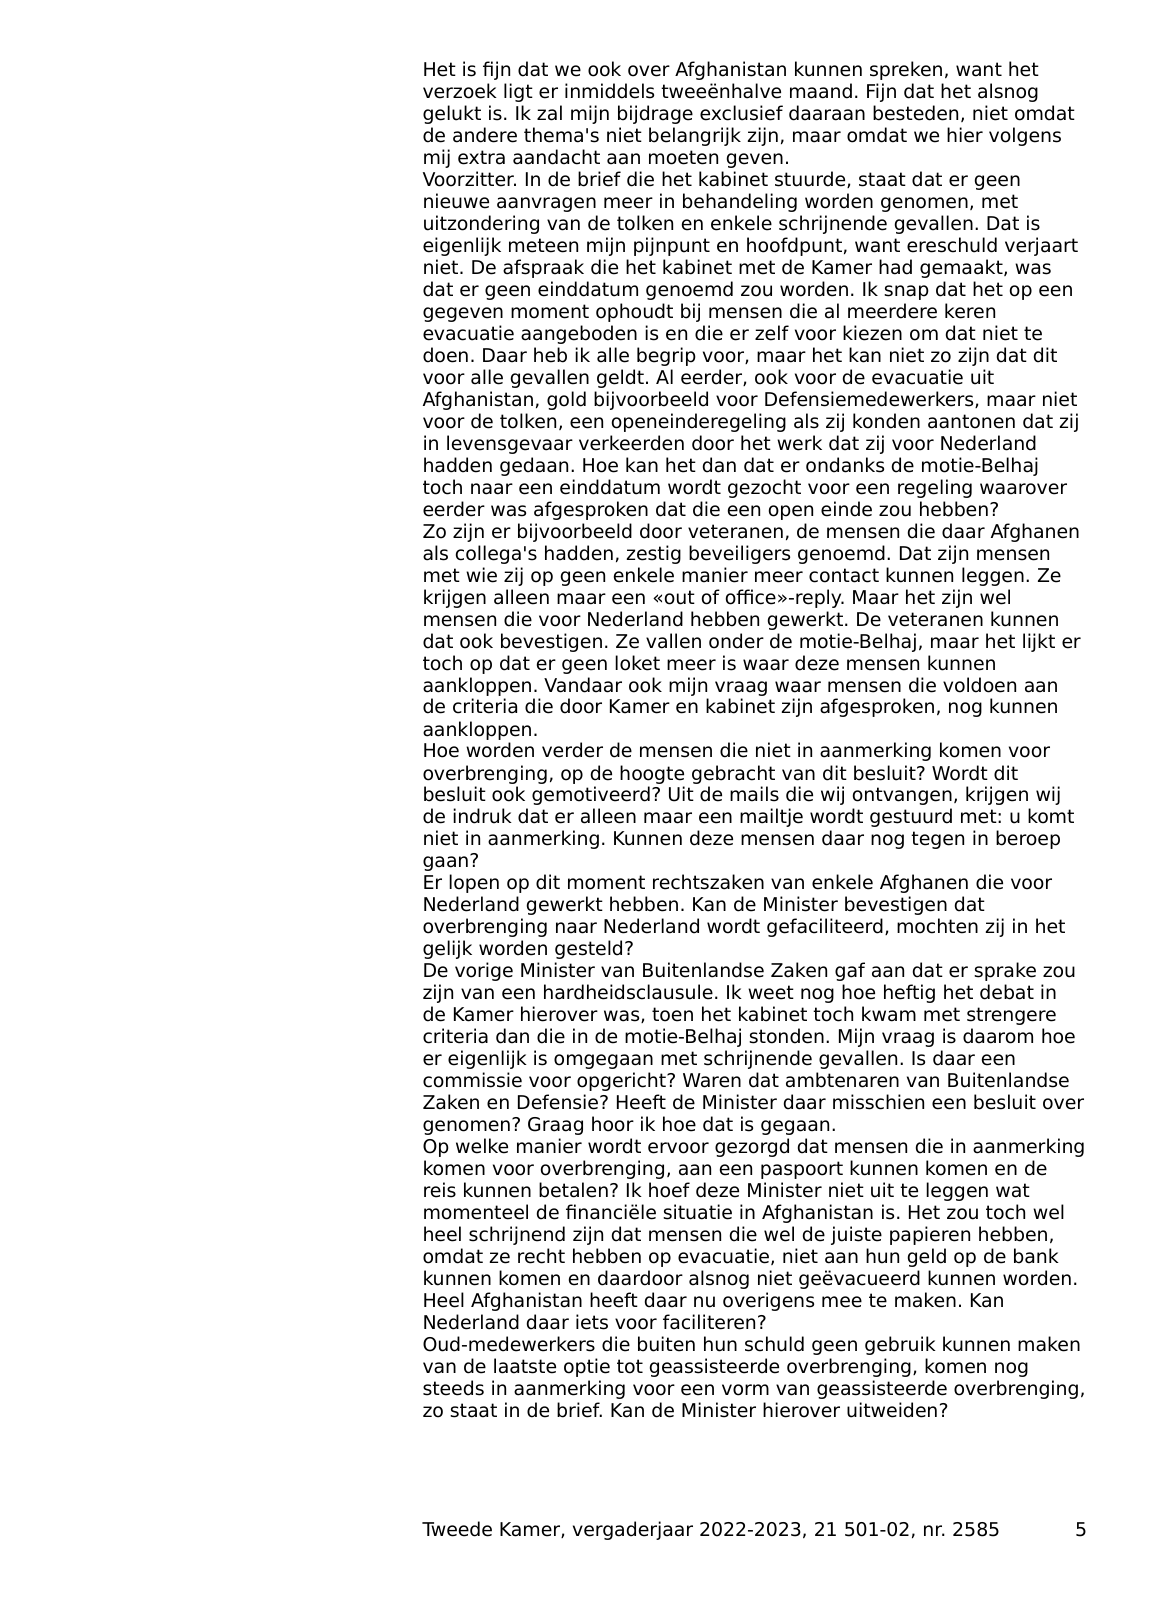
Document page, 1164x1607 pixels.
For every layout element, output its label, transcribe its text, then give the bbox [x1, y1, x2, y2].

text Hoe worden verder de mensen die niet in aanmerking komen voor overbrenging, op de hoogte gebracht van dit besluit? Wordt dit besluit ook gemotiveerd? Uit de mails die wij ontvangen, krijgen wij de indruk dat er alleen maar een mailtje wordt gestuurd met: u komt niet in aanmerking. Kunnen deze mensen daar nog tegen in beroep gaan? [422, 740, 1087, 872]
text Oud-medewerkers die buiten hun schuld geen gebruik kunnen maken van de laatste optie tot geassisteerde overbrenging, komen nog steeds in aanmerking voor een vorm van geassisteerde overbrenging, zo staat in de brief. Kan de Minister hierover uitweiden? [422, 1334, 1087, 1422]
text Zo zijn er bijvoorbeeld door veteranen, de mensen die daar Afghanen als collega's hadden, zestig beveiligers genoemd. Dat zijn mensen met wie zij op geen enkele manier meer contact kunnen leggen. Ze krijgen alleen maar een «out of office»-reply. Maar het zijn wel mensen die voor Nederland hebben gewerkt. De veteranen kunnen dat ook bevestigen. Ze vallen onder de motie-Belhaj, maar het lijkt er toch op dat er geen loket meer is waar deze mensen kunnen aankloppen. Vandaar ook mijn vraag waar mensen die voldoen aan de criteria die door Kamer en kabinet zijn afgesproken, nog kunnen aankloppen. [422, 521, 1087, 740]
text De vorige Minister van Buitenlandse Zaken gaf aan dat er sprake zou zijn van een hardheidsclausule. Ik weet nog hoe heftig het debat in de Kamer hierover was, toen het kabinet toch kwam met strengere criteria dan die in de motie-Belhaj stonden. Mijn vraag is daarom hoe er eigenlijk is omgegaan met schrijnende gevallen. Is daar een commissie voor opgericht? Waren dat ambtenaren van Buitenlandse Zaken en Defensie? Heeft de Minister daar misschien een besluit over genomen? Graag hoor ik hoe dat is gegaan. [422, 960, 1087, 1136]
text Op welke manier wordt ervoor gezorgd dat mensen die in aanmerking komen voor overbrenging, aan een paspoort kunnen komen en de reis kunnen betalen? Ik hoef deze Minister niet uit te leggen wat momenteel de financiële situatie in Afghanistan is. Het zou toch wel heel schrijnend zijn dat mensen die wel de juiste papieren hebben, omdat ze recht hebben op evacuatie, niet aan hun geld op de bank kunnen komen en daardoor alsnog niet geëvacueerd kunnen worden. Heel Afghanistan heeft daar nu overigens mee te maken. Kan Nederland daar iets voor faciliteren? [422, 1136, 1087, 1334]
text Voorzitter. In de brief die het kabinet stuurde, staat dat er geen nieuwe aanvragen meer in behandeling worden genomen, met uitzondering van de tolken en enkele schrijnende gevallen. Dat is eigenlijk meteen mijn pijnpunt en hoofdpunt, want ereschuld verjaart niet. De afspraak die het kabinet met de Kamer had gemaakt, was dat er geen einddatum genoemd zou worden. Ik snap dat het op een gegeven moment ophoudt bij mensen die al meerdere keren evacuatie aangeboden is en die er zelf voor kiezen om dat niet te doen. Daar heb ik alle begrip voor, maar het kan niet zo zijn dat dit voor alle gevallen geldt. Al eerder, ook voor de evacuatie uit Afghanistan, gold bijvoorbeeld voor Defensiemedewerkers, maar niet voor de tolken, een openeinderegeling als zij konden aantonen dat zij in levensgevaar verkeerden door het werk dat zij voor Nederland hadden gedaan. Hoe kan het dan dat er ondanks de motie-Belhaj toch naar een einddatum wordt gezocht voor een regeling waarover eerder was afgesproken dat die een open einde zou hebben? [422, 169, 1087, 521]
text Het is fijn dat we ook over Afghanistan kunnen spreken, want het verzoek ligt er inmiddels tweeënhalve maand. Fijn dat het alsnog gelukt is. Ik zal mijn bijdrage exclusief daaraan besteden, niet omdat de andere thema's niet belangrijk zijn, maar omdat we hier volgens mij extra aandacht aan moeten geven. [422, 59, 1087, 169]
text Er lopen op dit moment rechtszaken van enkele Afghanen die voor Nederland gewerkt hebben. Kan de Minister bevestigen dat overbrenging naar Nederland wordt gefaciliteerd, mochten zij in het gelijk worden gesteld? [422, 872, 1087, 960]
